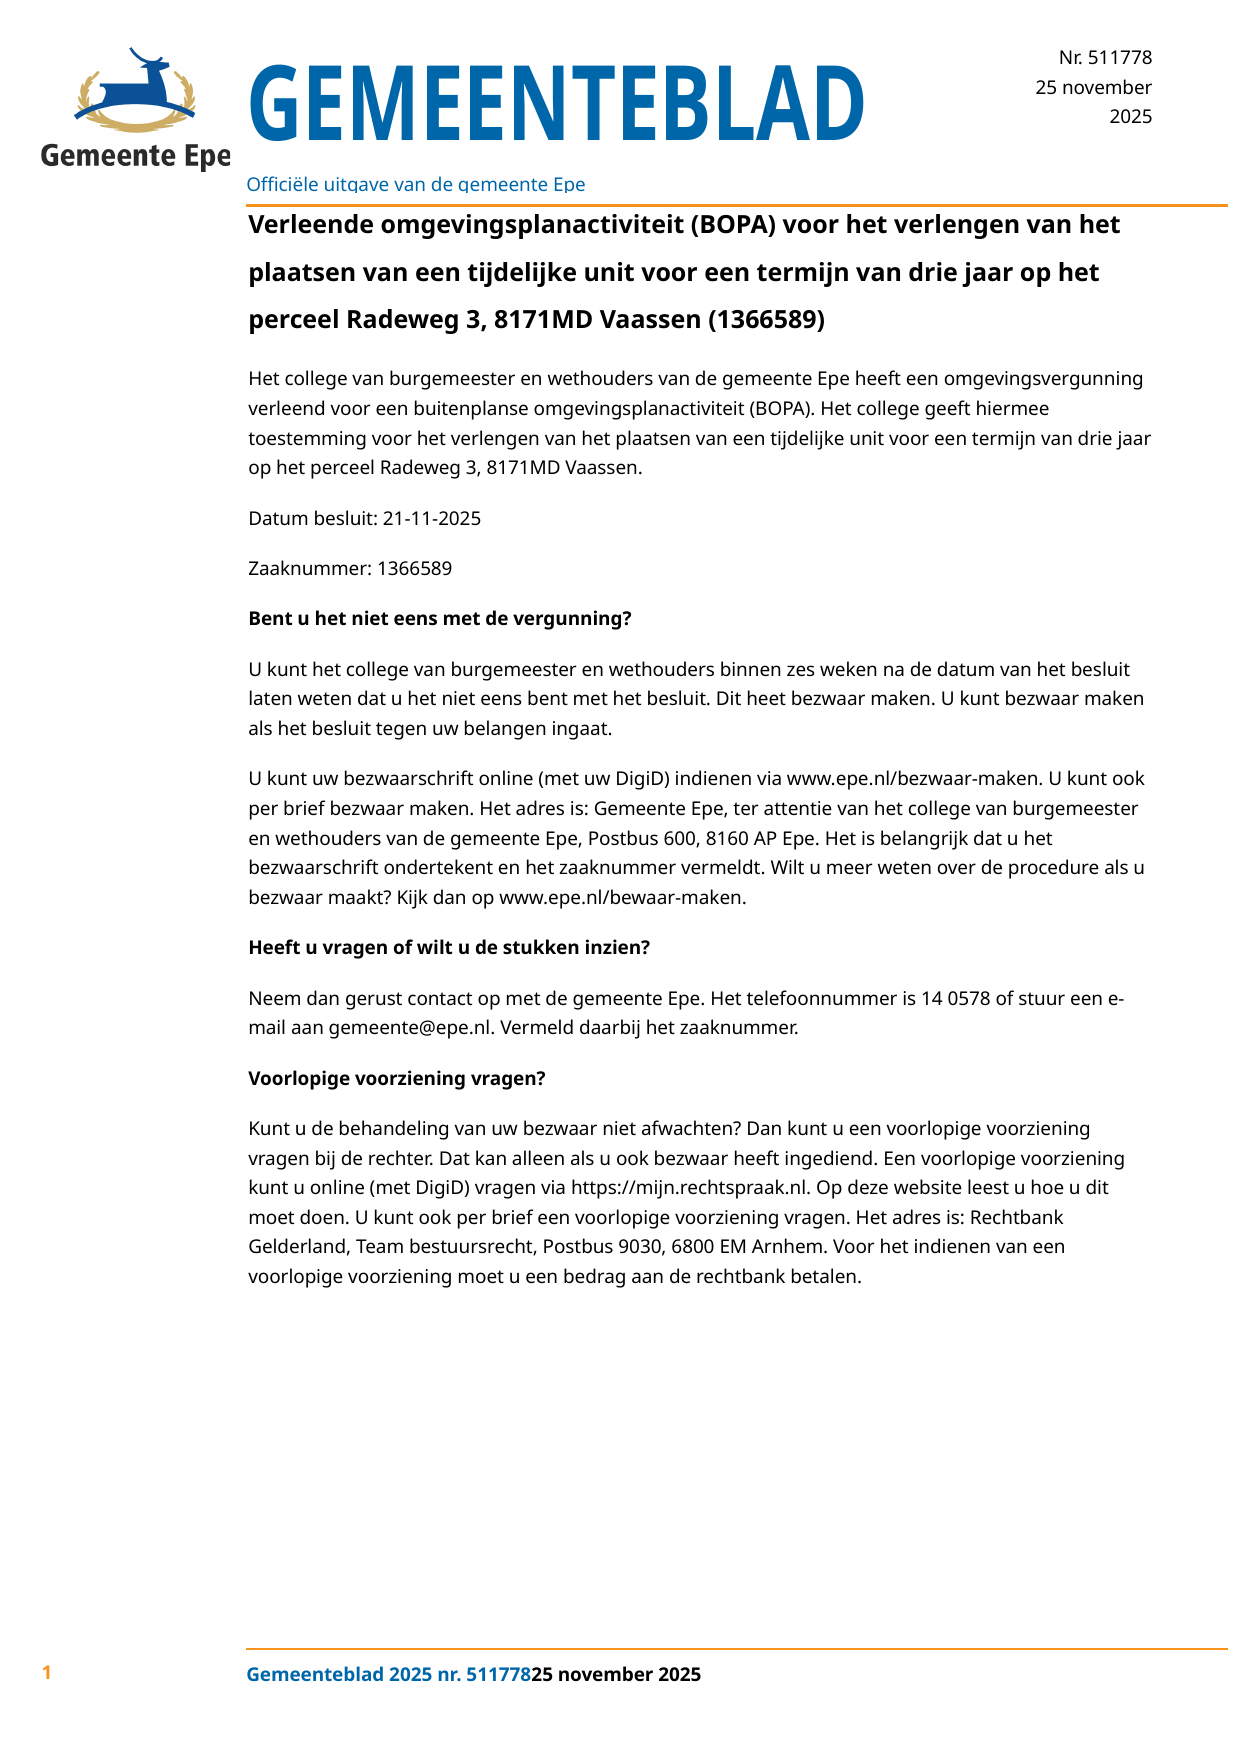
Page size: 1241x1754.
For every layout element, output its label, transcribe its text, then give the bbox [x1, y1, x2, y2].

text Kunt u de behandeling van uw bezwaar niet afwachten? Dan kunt u een voorlopige voorziening vragen bij de rechter. Dat kan alleen als u ook bezwaar heeft ingediend. Een voorlopige voorziening kunt u online (met DigiD) vragen via https://mijn.rechtspraak.nl. Op deze website leest u hoe u dit moet doen. U kunt ook per brief een voorlopige voorziening vragen. Het adres is: Rechtbank Gelderland, Team bestuursrecht, Postbus 9030, 6800 EM Arnhem. Voor het indienen van een voorlopige voorziening moet u een bedrag aan de rechtbank betalen. [248, 1115, 1152, 1289]
text Verleende omgevingsplanactiviteit (BOPA) voor het verlengen van het plaatsen van een tijdelijke unit voor een termijn van drie jaar op het perceel Radeweg 3, 8171MD Vaassen (1366589) [248, 207, 1152, 336]
text Zaaknummer: 1366589 [248, 555, 1152, 581]
text U kunt het college van burgemeester en wethouders binnen zes weken na de datum van het besluit laten weten dat u het niet eens bent met het besluit. Dit heet bezwaar maken. U kunt bezwaar maken als het besluit tegen uw belangen ingaat. [248, 656, 1152, 741]
text Voorlopige voorziening vragen? [248, 1065, 1152, 1090]
text Datum besluit: 21-11-2025 [248, 505, 1152, 530]
picture [41, 47, 231, 172]
text Bent u het niet eens met de vergunning? [248, 606, 1152, 631]
text Het college van burgemeester en wethouders van de gemeente Epe heeft een omgevingsvergunning verleend voor een buitenplanse omgevingsplanactiviteit (BOPA). Het college geeft hiermee toestemming voor het verlengen van het plaatsen van een tijdelijke unit voor een termijn van drie jaar op het perceel Radeweg 3, 8171MD Vaassen. [248, 366, 1152, 480]
text Heeft u vragen of wilt u de stukken inzien? [248, 934, 1152, 960]
text U kunt uw bezwaarschrift online (met uw DigiD) indienen via www.epe.nl/bezwaar-maken. U kunt ook per brief bezwaar maken. Het adres is: Gemeente Epe, ter attentie van het college van burgemeester en wethouders van de gemeente Epe, Postbus 600, 8160 AP Epe. Het is belangrijk dat u het bezwaarschrift ondertekent en het zaaknummer vermeldt. Wilt u meer weten over de procedure als u bezwaar maakt? Kijk dan op www.epe.nl/bewaar-maken. [248, 766, 1152, 909]
text Neem dan gerust contact op met de gemeente Epe. Het telefoonnummer is 14 0578 of stuur een e-mail aan gemeente@epe.nl. Vermeld daarbij het zaaknummer. [248, 985, 1152, 1040]
